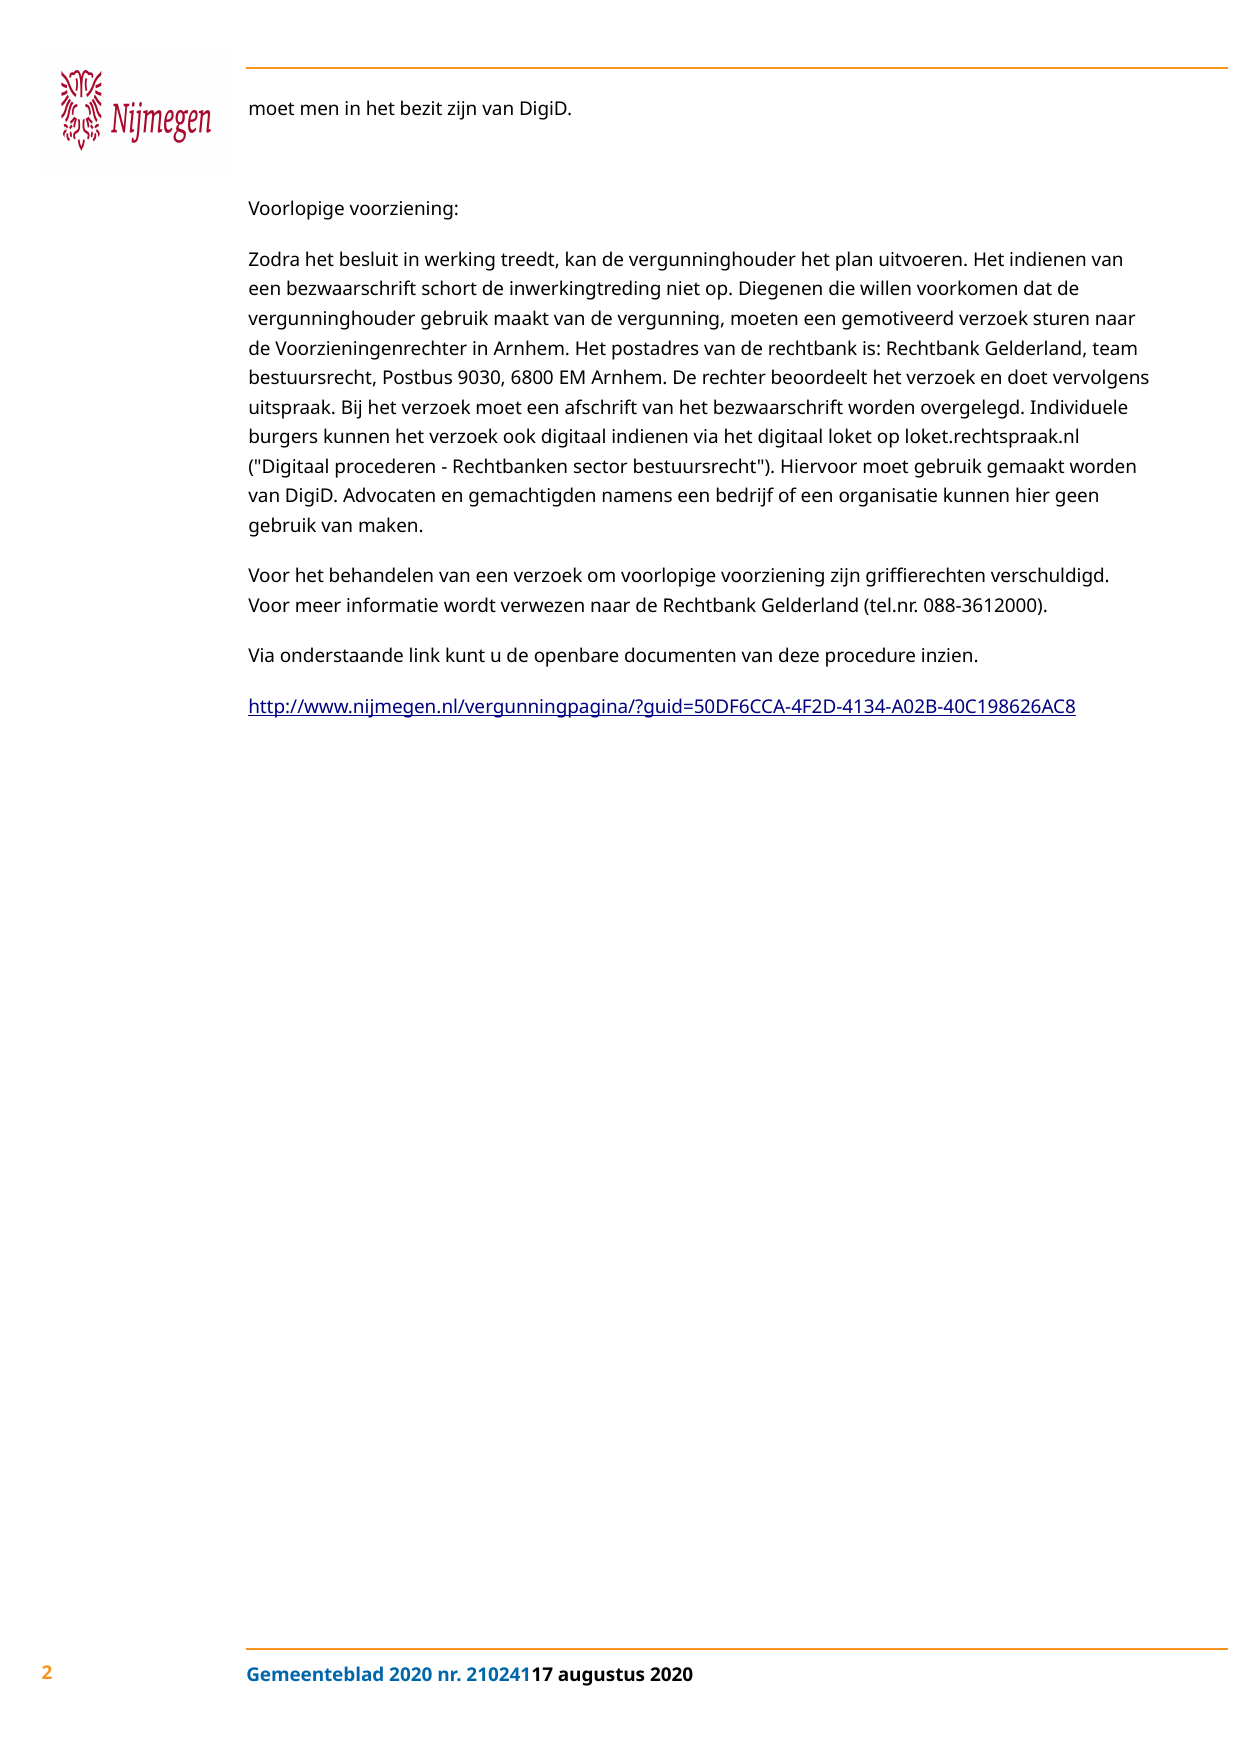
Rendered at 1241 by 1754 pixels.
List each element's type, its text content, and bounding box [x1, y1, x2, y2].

text Voor het behandelen van een verzoek om voorlopige voorziening zijn griffierechten verschuldigd. Voor meer informatie wordt verwezen naar de Rechtbank Gelderland (tel.nr. 088-3612000). [248, 563, 1152, 618]
text http://www.nijmegen.nl/vergunningpagina/?guid=50DF6CCA-4F2D-4134-A02B-40C198626AC8 [248, 693, 1152, 719]
text moet men in het bezit zijn van DigiD. [248, 95, 1152, 121]
text Voorlopige voorziening: [248, 196, 1152, 221]
picture [41, 47, 231, 172]
text Via onderstaande link kunt u de openbare documenten van deze procedure inzien. [248, 643, 1152, 668]
text Zodra het besluit in werking treedt, kan de vergunninghouder het plan uitvoeren. Het indienen van een bezwaarschrift schort de inwerkingtreding niet op. Diegenen die willen voorkomen dat de vergunninghouder gebruik maakt van de vergunning, moeten een gemotiveerd verzoek sturen naar de Voorzieningenrechter in Arnhem. Het postadres van de rechtbank is: Rechtbank Gelderland, team bestuursrecht, Postbus 9030, 6800 EM Arnhem. De rechter beoordeelt het verzoek en doet vervolgens uitspraak. Bij het verzoek moet een afschrift van het bezwaarschrift worden overgelegd. Individuele burgers kunnen het verzoek ook digitaal indienen via het digitaal loket op loket.rechtspraak.nl ("Digitaal procederen - Rechtbanken sector bestuursrecht"). Hiervoor moet gebruik gemaakt worden van DigiD. Advocaten en gemachtigden namens een bedrijf of een organisatie kunnen hier geen gebruik van maken. [248, 246, 1152, 538]
